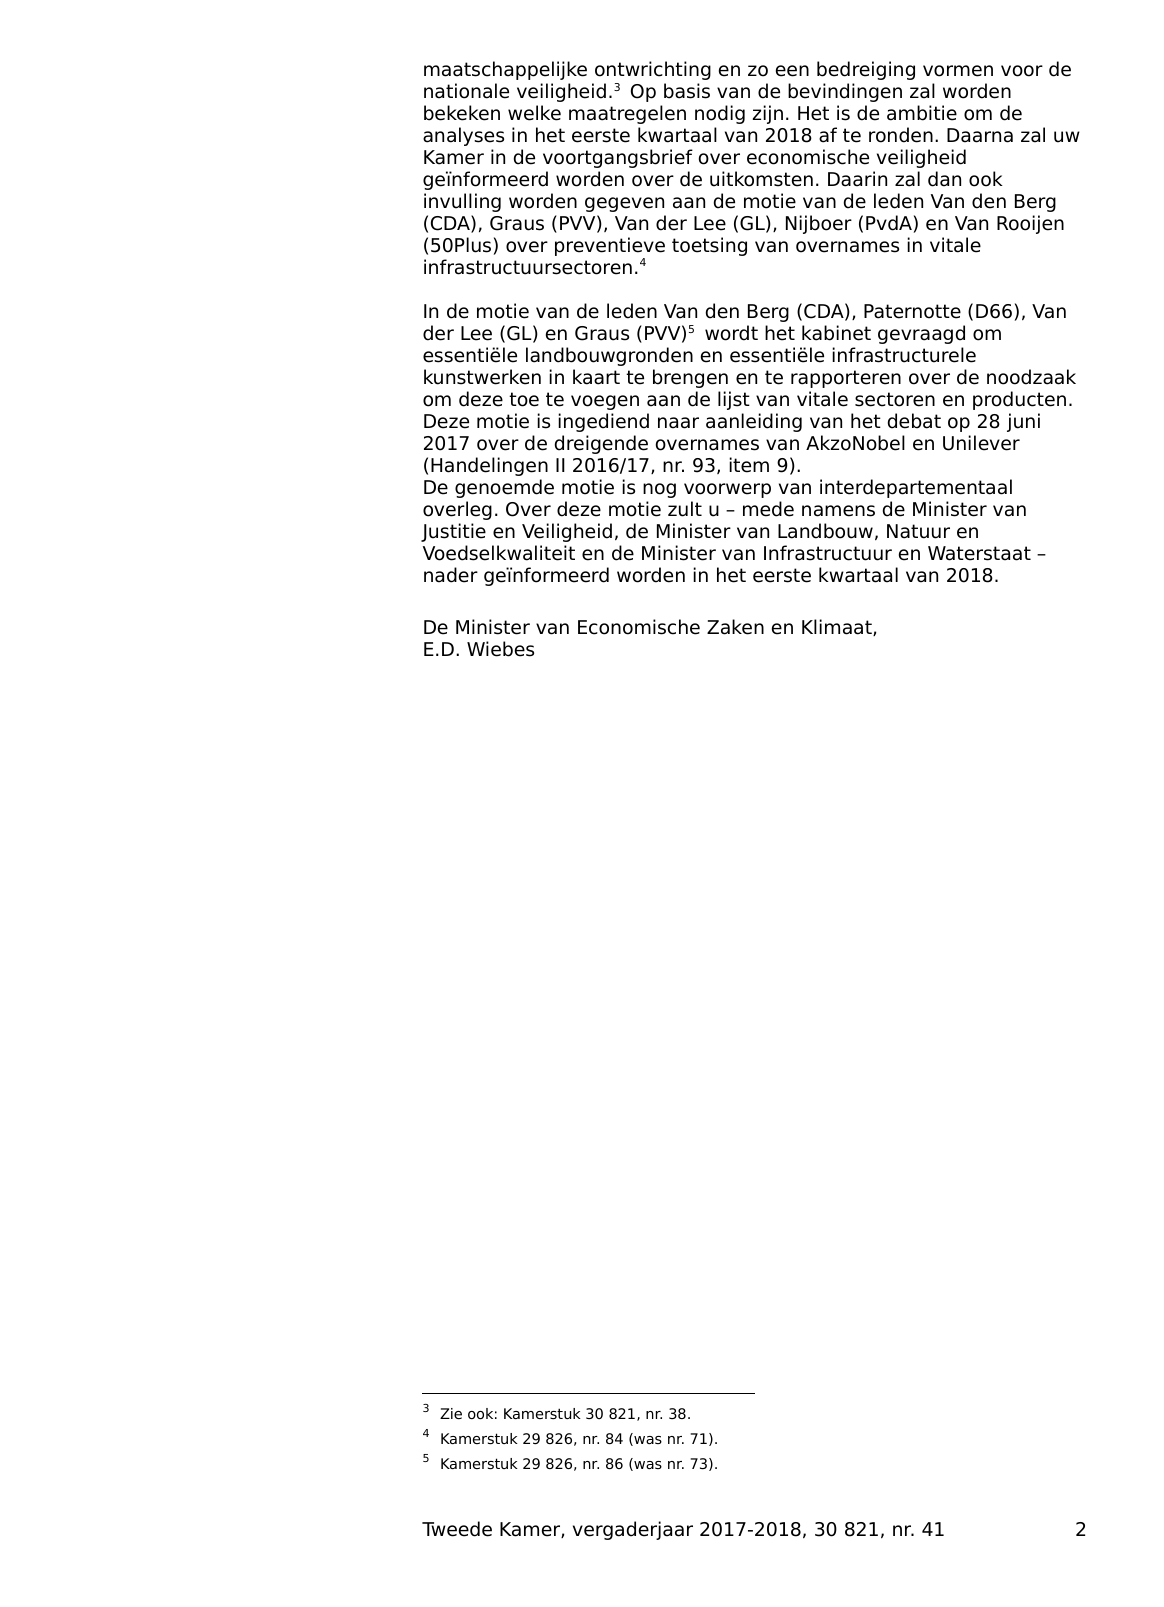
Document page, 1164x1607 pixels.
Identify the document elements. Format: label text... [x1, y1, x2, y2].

text In de motie van de leden Van den Berg (CDA), Paternotte (D66), Van der Lee (GL) en Graus (PVV) wordt het kabinet gevraagd om essentiële landbouwgronden en essentiële infrastructurele kunstwerken in kaart te brengen en te rapporteren over de noodzaak om deze toe te voegen aan de lijst van vitale sectoren en producten. Deze motie is ingediend naar aanleiding van het debat op 28 juni 2017 over de dreigende overnames van AkzoNobel en Unilever (Handelingen II 2016/17, nr. 93, item 9). [422, 301, 1087, 477]
text Kamerstuk 29 826, nr. 84 (was nr. 71). [422, 1427, 1087, 1449]
text De genoemde motie is nog voorwerp van interdepartementaal overleg. Over deze motie zult u – mede namens de Minister van Justitie en Veiligheid, de Minister van Landbouw, Natuur en Voedselkwaliteit en de Minister van Infrastructuur en Waterstaat – nader geïnformeerd worden in het eerste kwartaal van 2018. [422, 477, 1087, 587]
text Zie ook: Kamerstuk 30 821, nr. 38. [422, 1402, 1087, 1424]
text maatschappelijke ontwrichting en zo een bedreiging vormen voor de nationale veiligheid. Op basis van de bevindingen zal worden bekeken welke maatregelen nodig zijn. Het is de ambitie om de analyses in het eerste kwartaal van 2018 af te ronden. Daarna zal uw Kamer in de voortgangsbrief over economische veiligheid geïnformeerd worden over de uitkomsten. Daarin zal dan ook invulling worden gegeven aan de motie van de leden Van den Berg (CDA), Graus (PVV), Van der Lee (GL), Nijboer (PvdA) en Van Rooijen (50Plus) over preventieve toetsing van overnames in vitale infrastructuursectoren. [422, 59, 1087, 279]
text De Minister van Economische Zaken en Klimaat, E.D. Wiebes [422, 617, 1087, 661]
text Kamerstuk 29 826, nr. 86 (was nr. 73). [422, 1452, 1087, 1474]
